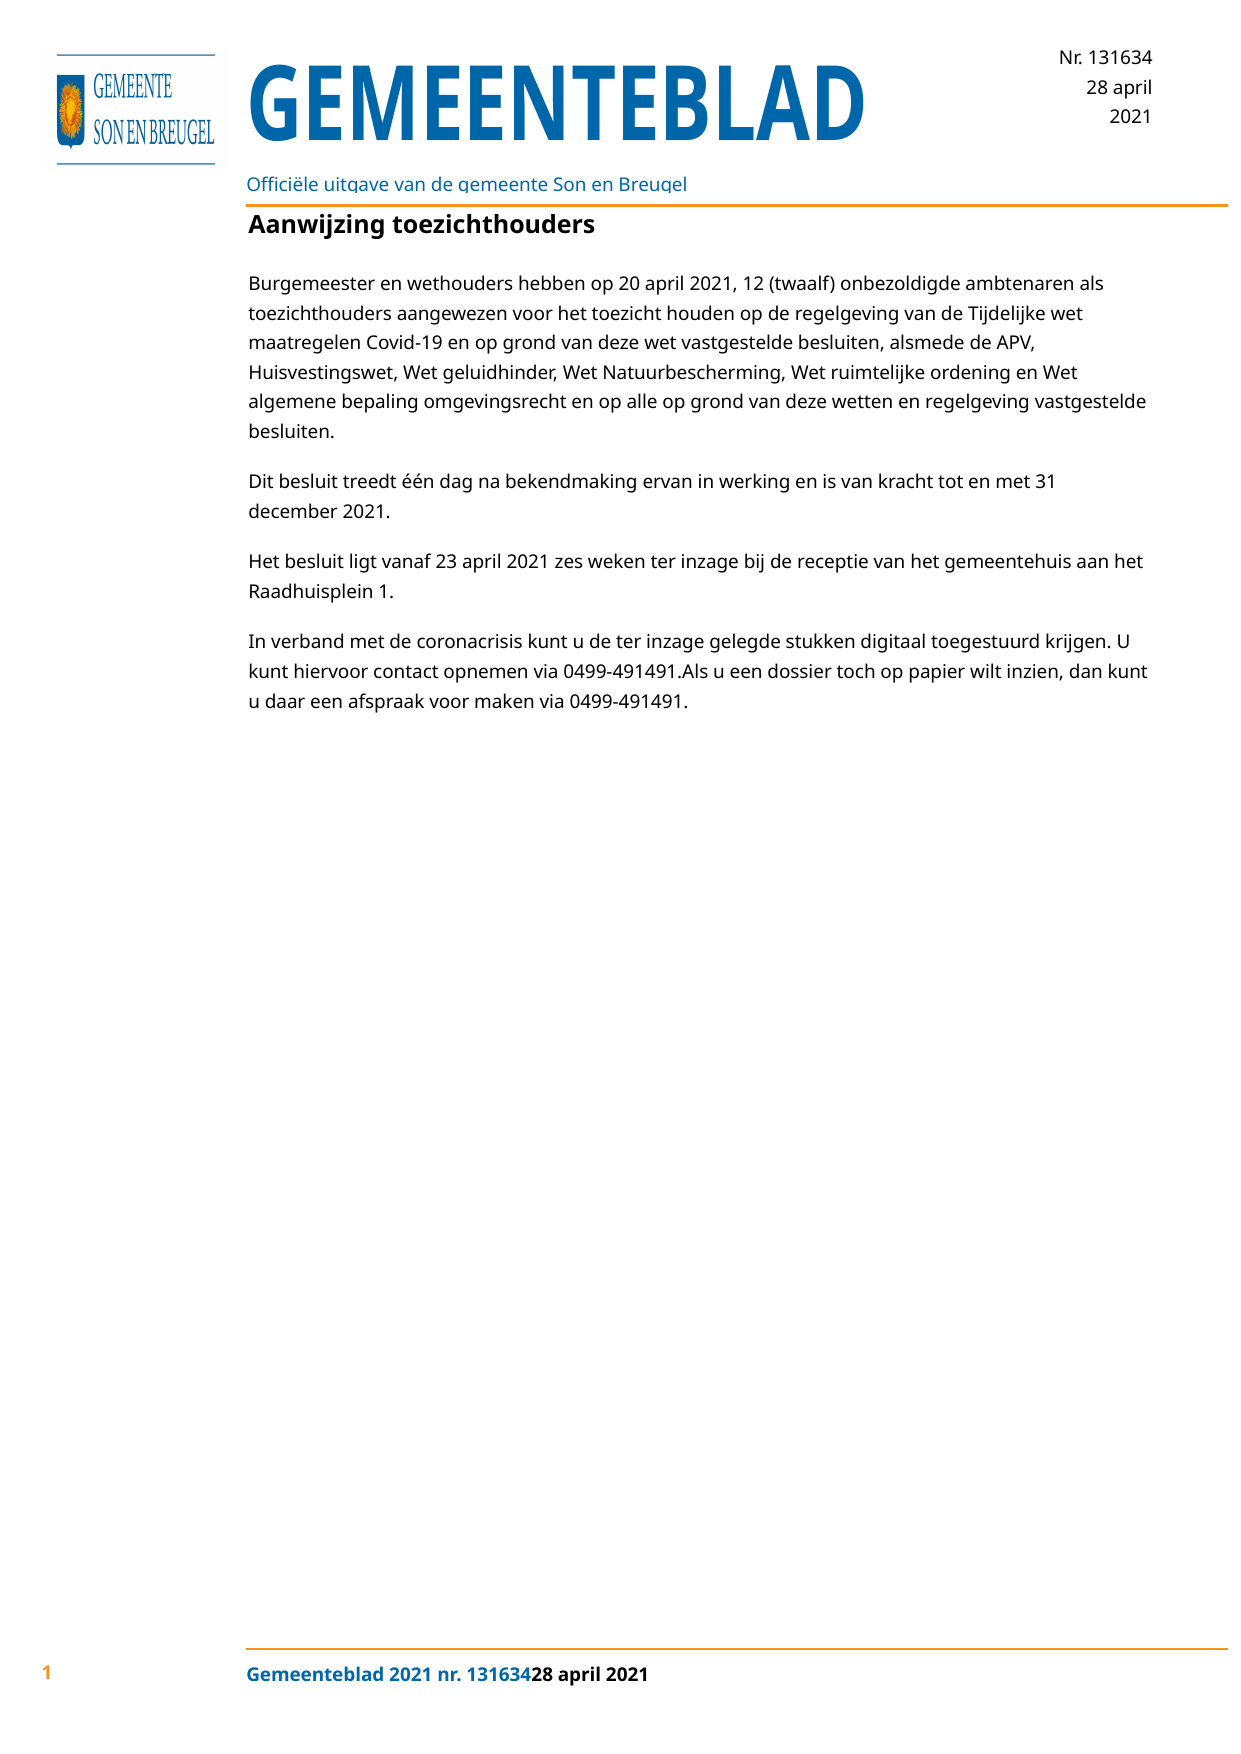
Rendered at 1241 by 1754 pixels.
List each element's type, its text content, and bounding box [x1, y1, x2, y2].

picture [41, 47, 231, 172]
text Aanwijzing toezichthouders [248, 207, 1152, 241]
text Burgemeester en wethouders hebben op 20 april 2021, 12 (twaalf) onbezoldigde ambtenaren als toezichthouders aangewezen voor het toezicht houden op de regelgeving van de Tijdelijke wet maatregelen Covid-19 en op grond van deze wet vastgestelde besluiten, alsmede de APV, Huisvestingswet, Wet geluidhinder, Wet Natuurbescherming, Wet ruimtelijke ordening en Wet algemene bepaling omgevingsrecht en op alle op grond van deze wetten en regelgeving vastgestelde besluiten. [248, 270, 1152, 444]
text Dit besluit treedt één dag na bekendmaking ervan in werking en is van kracht tot en met 31 december 2021. [248, 469, 1152, 524]
text Het besluit ligt vanaf 23 april 2021 zes weken ter inzage bij de receptie van het gemeentehuis aan het Raadhuisplein 1. [248, 549, 1152, 604]
text In verband met de coronacrisis kunt u de ter inzage gelegde stukken digitaal toegestuurd krijgen. U kunt hiervoor contact opnemen via 0499-491491.Als u een dossier toch op papier wilt inzien, dan kunt u daar een afspraak voor maken via 0499-491491. [248, 629, 1152, 713]
